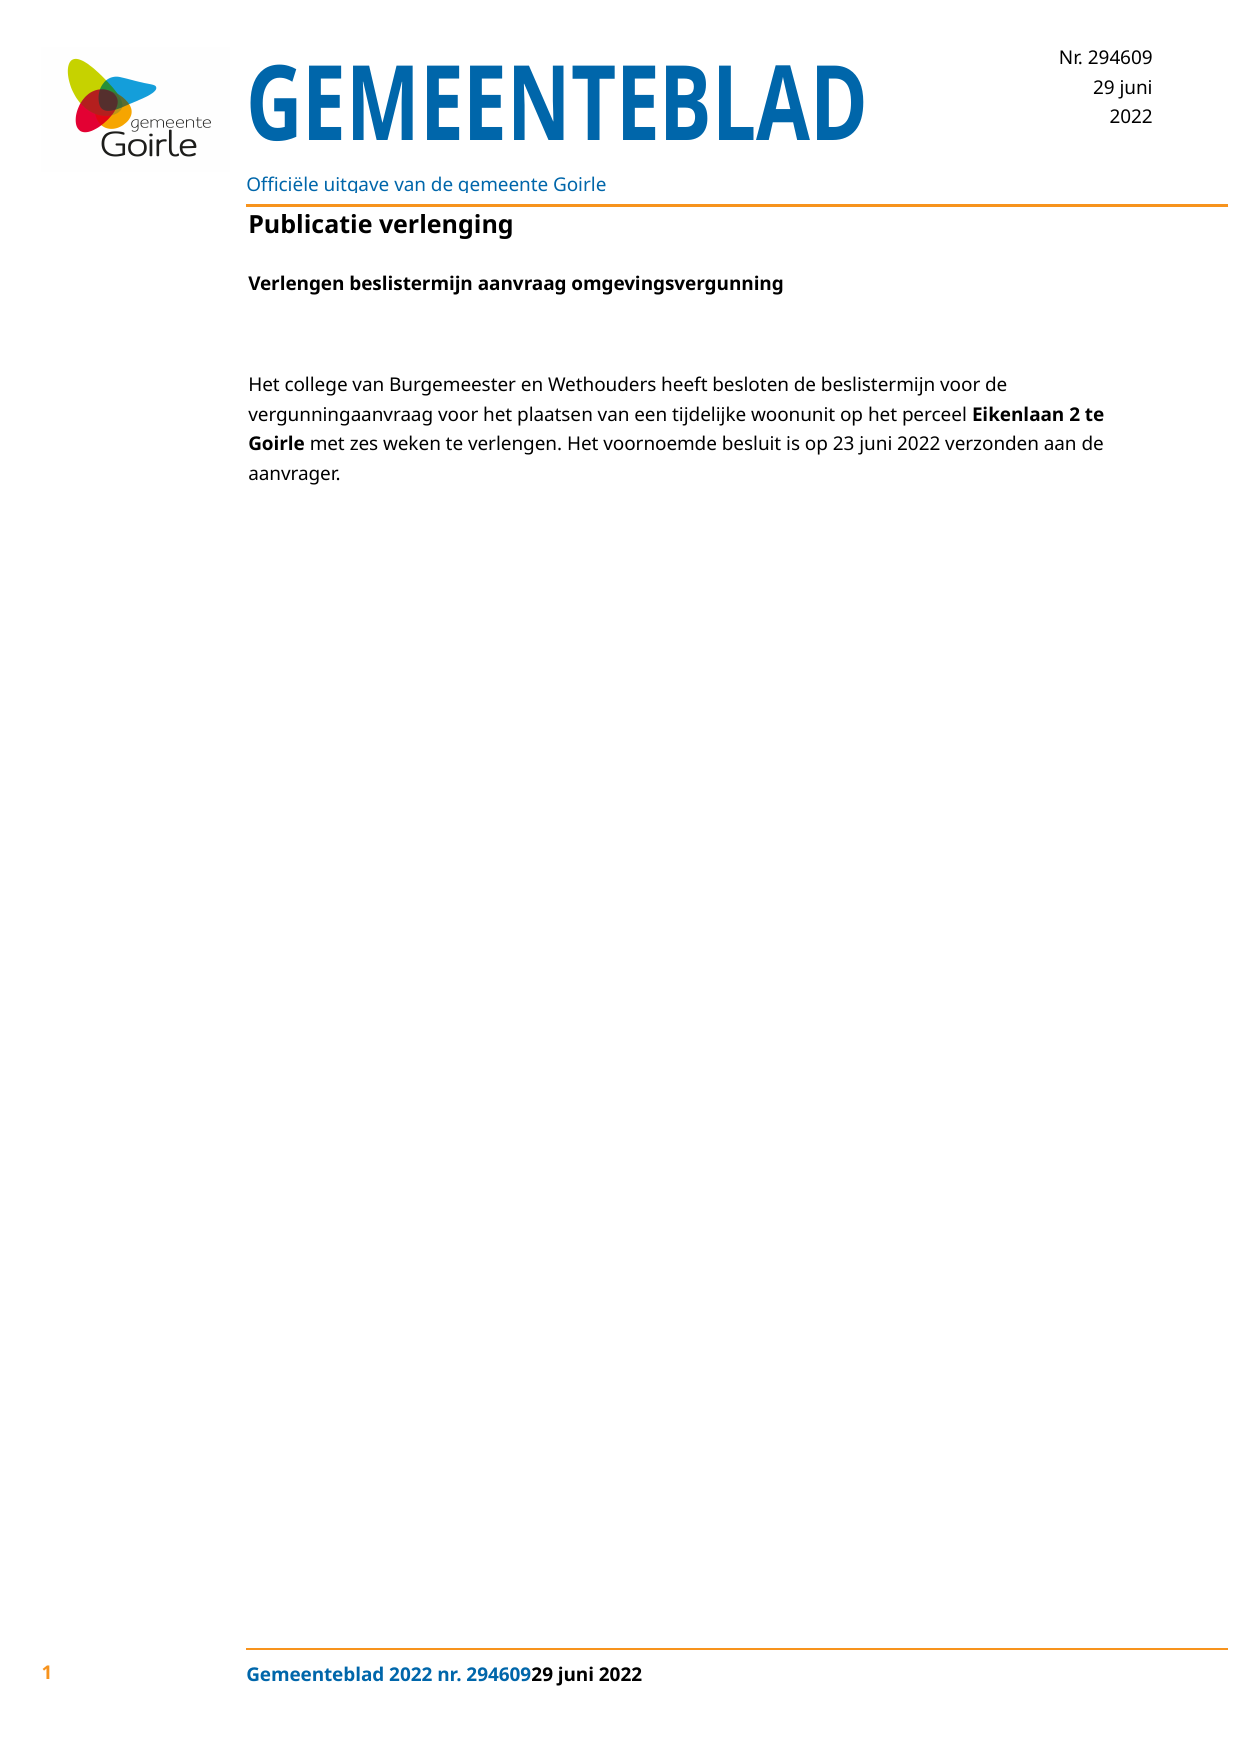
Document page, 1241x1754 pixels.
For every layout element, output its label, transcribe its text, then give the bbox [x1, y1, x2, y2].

picture [41, 47, 231, 172]
text Het college van Burgemeester en Wethouders heeft besloten de beslistermijn voor de vergunningaanvraag voor het plaatsen van een tijdelijke woonunit op het perceel Eikenlaan 2 te Goirle met zes weken te verlengen. Het voornoemde besluit is op 23 juni 2022 verzonden aan de aanvrager. [248, 371, 1152, 486]
text Verlengen beslistermijn aanvraag omgevingsvergunning [248, 270, 1152, 296]
text Publicatie verlenging [248, 207, 1152, 241]
